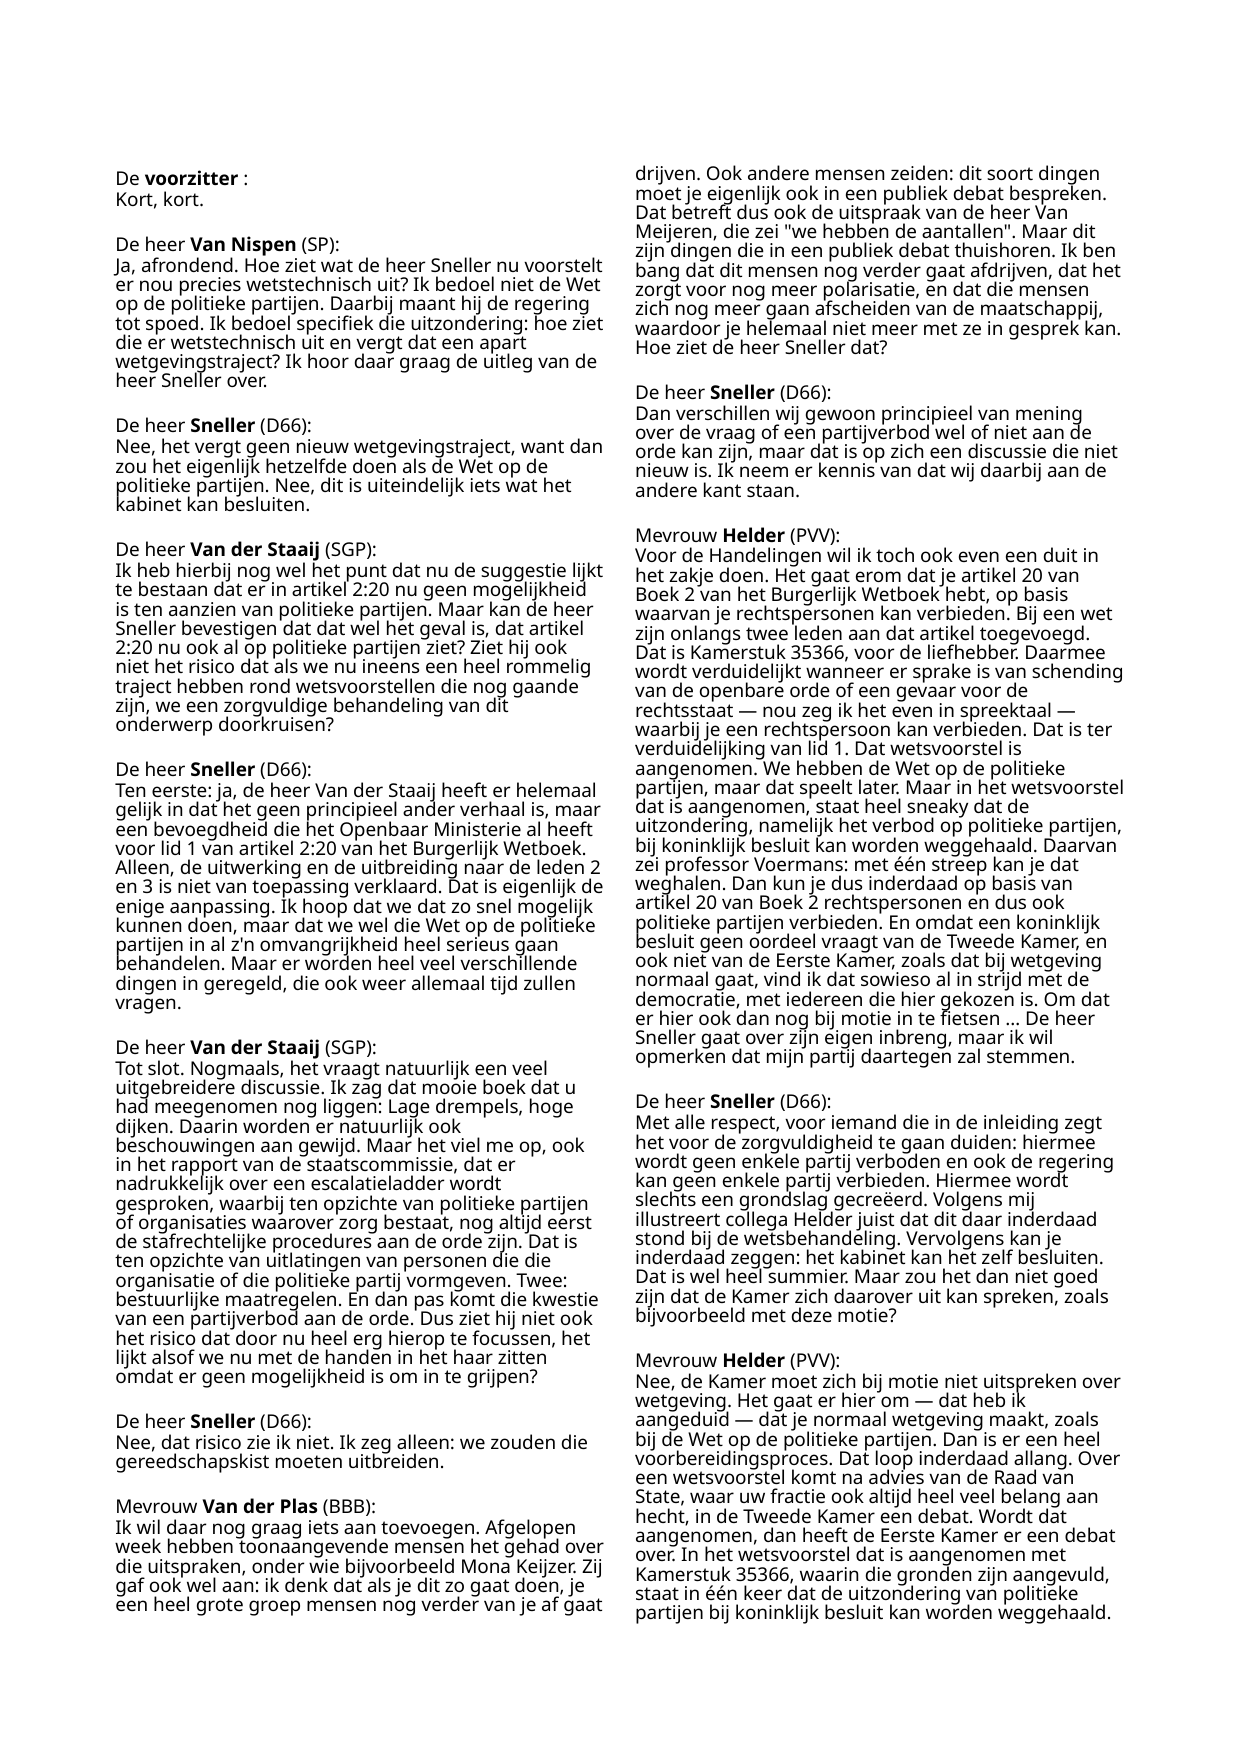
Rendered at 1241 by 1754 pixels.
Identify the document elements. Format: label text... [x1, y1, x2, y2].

text Voor de Handelingen wil ik toch ook even een duit in het zakje doen. Het gaat erom dat je artikel 20 van Boek 2 van het Burgerlijk Wetboek hebt, op basis waarvan je rechtspersonen kan verbieden. Bij een wet zijn onlangs twee leden aan dat artikel toegevoegd. Dat is Kamerstuk 35366, voor de liefhebber. Daarmee wordt verduidelijkt wanneer er sprake is van schending van de openbare orde of een gevaar voor de rechtsstaat — nou zeg ik het even in spreektaal — waarbij je een rechtspersoon kan verbieden. Dat is ter verduidelijking van lid 1. Dat wetsvoorstel is aangenomen. We hebben de Wet op de politieke partijen, maar dat speelt later. Maar in het wetsvoorstel dat is aangenomen, staat heel sneaky dat de uitzondering, namelijk het verbod op politieke partijen, bij koninklijk besluit kan worden weggehaald. Daarvan zei professor Voermans: met één streep kan je dat weghalen. Dan kun je dus inderdaad op basis van artikel 20 van Boek 2 rechtspersonen en dus ook politieke partijen verbieden. En omdat een koninklijk besluit geen oordeel vraagt van de Tweede Kamer, en ook niet van de Eerste Kamer, zoals dat bij wetgeving normaal gaat, vind ik dat sowieso al in strijd met de democratie, met iedereen die hier gekozen is. Om dat er hier ook dan nog bij motie in te fietsen … De heer Sneller gaat over zijn eigen inbreng, maar ik wil opmerken dat mijn partij daartegen zal stemmen. [635, 547, 1125, 1068]
text Ik heb hierbij nog wel het punt dat nu de suggestie lijkt te bestaan dat er in artikel 2:20 nu geen mogelijkheid is ten aanzien van politieke partijen. Maar kan de heer Sneller bevestigen dat dat wel het geval is, dat artikel 2:20 nu ook al op politieke partijen ziet? Ziet hij ook niet het risico dat als we nu ineens een heel rommelig traject hebben rond wetsvoorstellen die nog gaande zijn, we een zorgvuldige behandeling van dit onderwerp doorkruisen? [115, 562, 605, 735]
text Ik wil daar nog graag iets aan toevoegen. Afgelopen week hebben toonaangevende mensen het gehad over die uitspraken, onder wie bijvoorbeeld Mona Keijzer. Zij gaf ook wel aan: ik denk dat als je dit zo gaat doen, je een heel grote groep mensen nog verder van je af gaat [115, 1519, 605, 1615]
text De voorzitter : [115, 165, 605, 191]
text Nee, dat risico zie ik niet. Ik zeg alleen: we zouden die gereedschapskist moeten uitbreiden. [115, 1434, 605, 1472]
text Ja, afrondend. Hoe ziet wat de heer Sneller nu voorstelt er nou precies wetstechnisch uit? Ik bedoel niet de Wet op de politieke partijen. Daarbij maant hij de regering tot spoed. Ik bedoel specifiek die uitzondering: hoe ziet die er wetstechnisch uit en vergt dat een apart wetgevingstraject? Ik hoor daar graag de uitleg van de heer Sneller over. [115, 257, 605, 392]
text De heer Sneller (D66): [115, 413, 605, 438]
text De heer Van Nispen (SP): [115, 231, 605, 257]
text Met alle respect, voor iemand die in de inleiding zegt het voor de zorgvuldigheid te gaan duiden: hiermee wordt geen enkele partij verboden en ook de regering kan geen enkele partij verbieden. Hiermee wordt slechts een grondslag gecreëerd. Volgens mij illustreert collega Helder juist dat dit daar inderdaad stond bij de wetsbehandeling. Vervolgens kan je inderdaad zeggen: het kabinet kan het zelf besluiten. Dat is wel heel summier. Maar zou het dan niet goed zijn dat de Kamer zich daarover uit kan spreken, zoals bijvoorbeeld met deze motie? [635, 1114, 1125, 1326]
text Mevrouw Van der Plas (BBB): [115, 1493, 605, 1519]
text De heer Sneller (D66): [635, 1089, 1125, 1114]
text Nee, het vergt geen nieuw wetgevingstraject, want dan zou het eigenlijk hetzelfde doen als de Wet op de politieke partijen. Nee, dit is uiteindelijk iets wat het kabinet kan besluiten. [115, 438, 605, 515]
text Tot slot. Nogmaals, het vraagt natuurlijk een veel uitgebreidere discussie. Ik zag dat mooie boek dat u had meegenomen nog liggen: Lage drempels, hoge dijken. Daarin worden er natuurlijk ook beschouwingen aan gewijd. Maar het viel me op, ook in het rapport van de staatscommissie, dat er nadrukkelijk over een escalatieladder wordt gesproken, waarbij ten opzichte van politieke partijen of organisaties waarover zorg bestaat, nog altijd eerst de stafrechtelijke procedures aan de orde zijn. Dat is ten opzichte van uitlatingen van personen die die organisatie of die politieke partij vormgeven. Twee: bestuurlijke maatregelen. En dan pas komt die kwestie van een partijverbod aan de orde. Dus ziet hij niet ook het risico dat door nu heel erg hierop te focussen, het lijkt alsof we nu met de handen in het haar zitten omdat er geen mogelijkheid is om in te grijpen? [115, 1060, 605, 1387]
text Dan verschillen wij gewoon principieel van mening over de vraag of een partijverbod wel of niet aan de orde kan zijn, maar dat is op zich een discussie die niet nieuw is. Ik neem er kennis van dat wij daarbij aan de andere kant staan. [635, 404, 1125, 501]
text De heer Sneller (D66): [635, 379, 1125, 404]
text De heer Van der Staaij (SGP): [115, 536, 605, 562]
text Mevrouw Helder (PVV): [635, 1347, 1125, 1373]
text De heer Sneller (D66): [115, 1408, 605, 1434]
text Nee, de Kamer moet zich bij motie niet uitspreken over wetgeving. Het gaat er hier om — dat heb ik aangeduid — dat je normaal wetgeving maakt, zoals bij de Wet op de politieke partijen. Dan is er een heel voorbereidingsproces. Dat loop inderdaad allang. Over een wetsvoorstel komt na advies van de Raad van State, waar uw fractie ook altijd heel veel belang aan hecht, in de Tweede Kamer een debat. Wordt dat aangenomen, dan heeft de Eerste Kamer er een debat over. In het wetsvoorstel dat is aangenomen met Kamerstuk 35366, waarin die gronden zijn aangevuld, staat in één keer dat de uitzondering van politieke partijen bij koninklijk besluit kan worden weggehaald. [635, 1373, 1125, 1623]
text drijven. Ook andere mensen zeiden: dit soort dingen moet je eigenlijk ook in een publiek debat bespreken. Dat betreft dus ook de uitspraak van de heer Van Meijeren, die zei "we hebben de aantallen". Maar dit zijn dingen die in een publiek debat thuishoren. Ik ben bang dat dit mensen nog verder gaat afdrijven, dat het zorgt voor nog meer polarisatie, en dat die mensen zich nog meer gaan afscheiden van de maatschappij, waardoor je helemaal niet meer met ze in gesprek kan. Hoe ziet de heer Sneller dat? [635, 165, 1125, 358]
text Mevrouw Helder (PVV): [635, 522, 1125, 547]
text Ten eerste: ja, de heer Van der Staaij heeft er helemaal gelijk in dat het geen principieel ander verhaal is, maar een bevoegdheid die het Openbaar Ministerie al heeft voor lid 1 van artikel 2:20 van het Burgerlijk Wetboek. Alleen, de uitwerking en de uitbreiding naar de leden 2 en 3 is niet van toepassing verklaard. Dat is eigenlijk de enige aanpassing. Ik hoop dat we dat zo snel mogelijk kunnen doen, maar dat we wel die Wet op de politieke partijen in al z'n omvangrijkheid heel serieus gaan behandelen. Maar er worden heel veel verschillende dingen in geregeld, die ook weer allemaal tijd zullen vragen. [115, 782, 605, 1013]
text De heer Van der Staaij (SGP): [115, 1034, 605, 1060]
text De heer Sneller (D66): [115, 756, 605, 782]
text Kort, kort. [115, 191, 605, 210]
